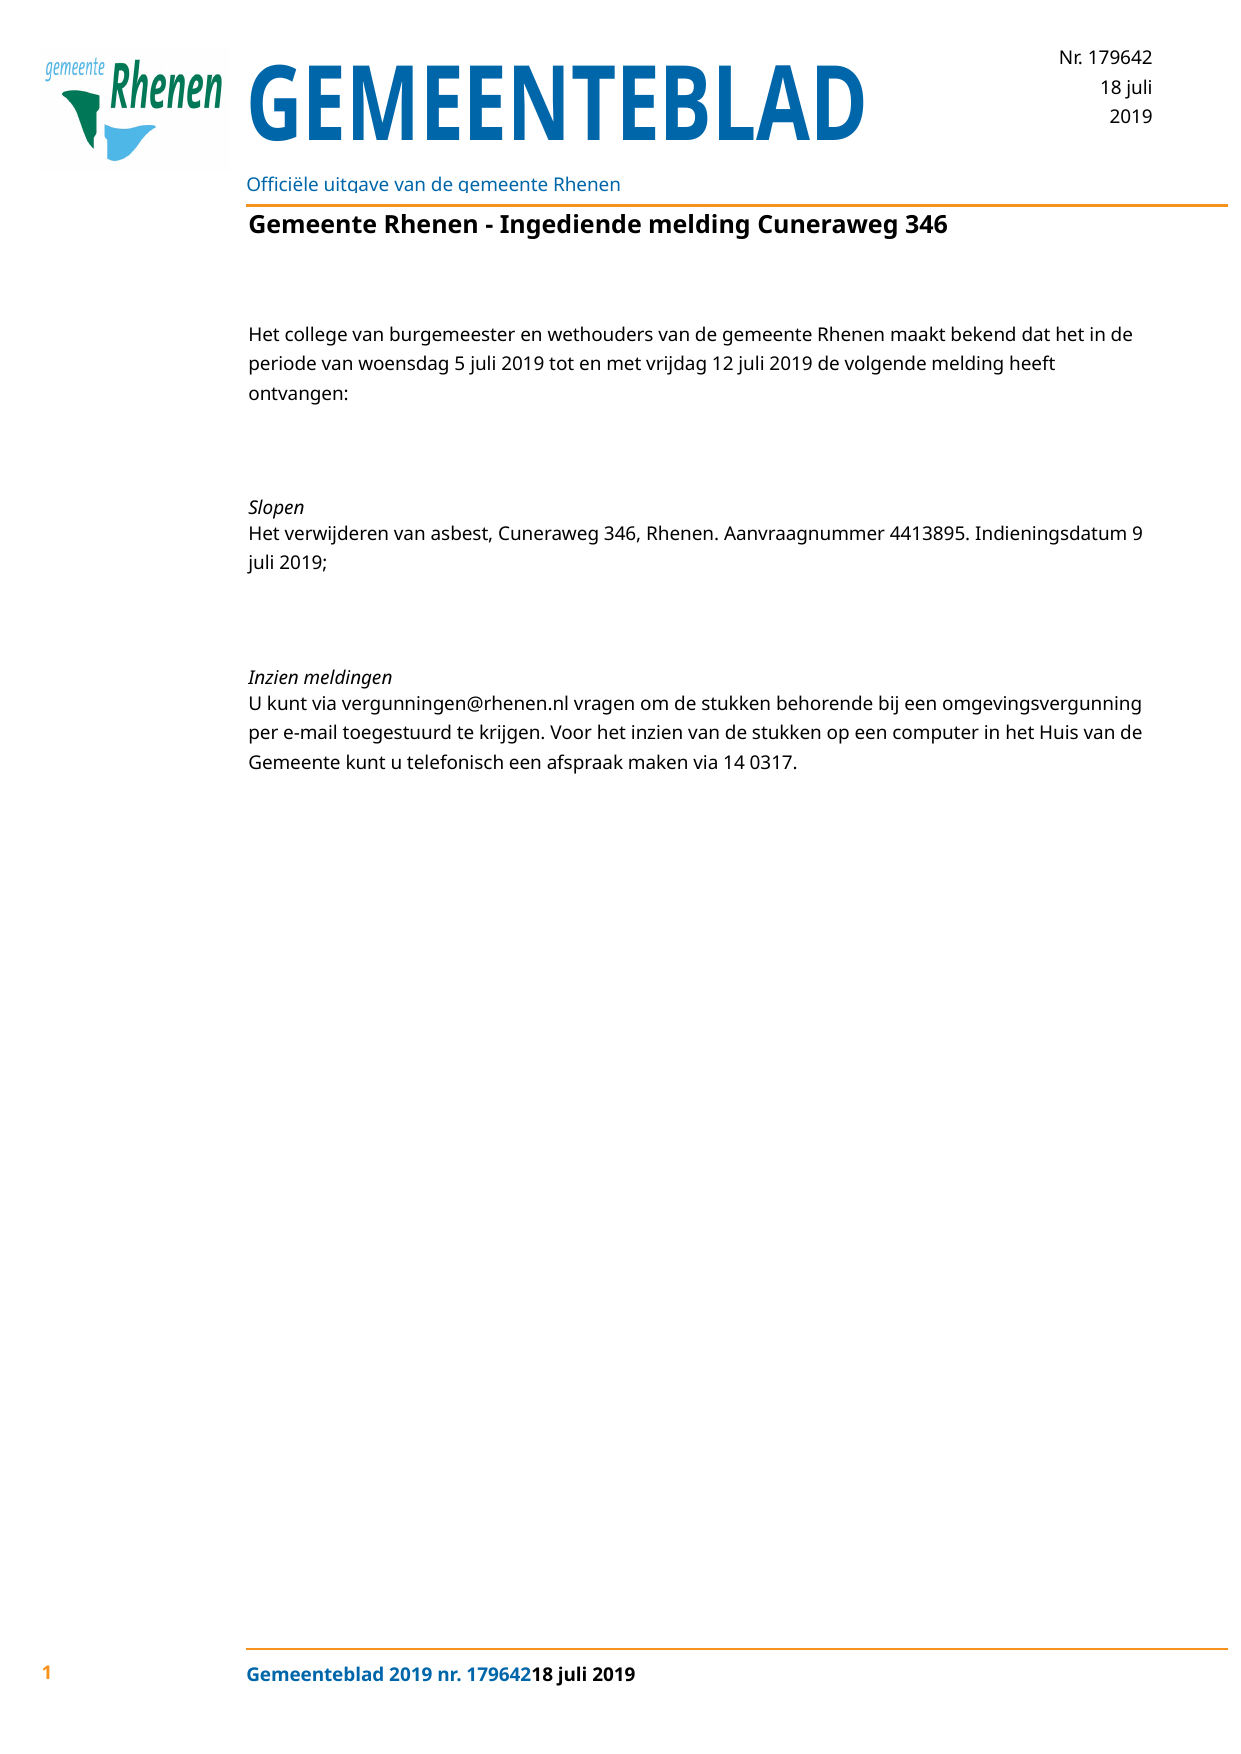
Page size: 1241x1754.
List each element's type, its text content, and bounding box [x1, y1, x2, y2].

text Inzien meldingen [248, 664, 1152, 690]
text Het verwijderen van asbest, Cuneraweg 346, Rhenen. Aanvraagnummer 4413895. Indieningsdatum 9 juli 2019; [248, 520, 1152, 575]
text U kunt via vergunningen@rhenen.nl vragen om de stukken behorende bij een omgevingsvergunning per e-mail toegestuurd te krijgen. Voor het inzien van de stukken op een computer in het Huis van de Gemeente kunt u telefonisch een afspraak maken via 14 0317. [248, 690, 1152, 774]
picture [41, 47, 231, 172]
text Het college van burgemeester en wethouders van de gemeente Rhenen maakt bekend dat het in de periode van woensdag 5 juli 2019 tot en met vrijdag 12 juli 2019 de volgende melding heeft ontvangen: [248, 321, 1152, 406]
text Gemeente Rhenen - Ingediende melding Cuneraweg 346 [248, 207, 1152, 241]
text Slopen [248, 494, 1152, 520]
